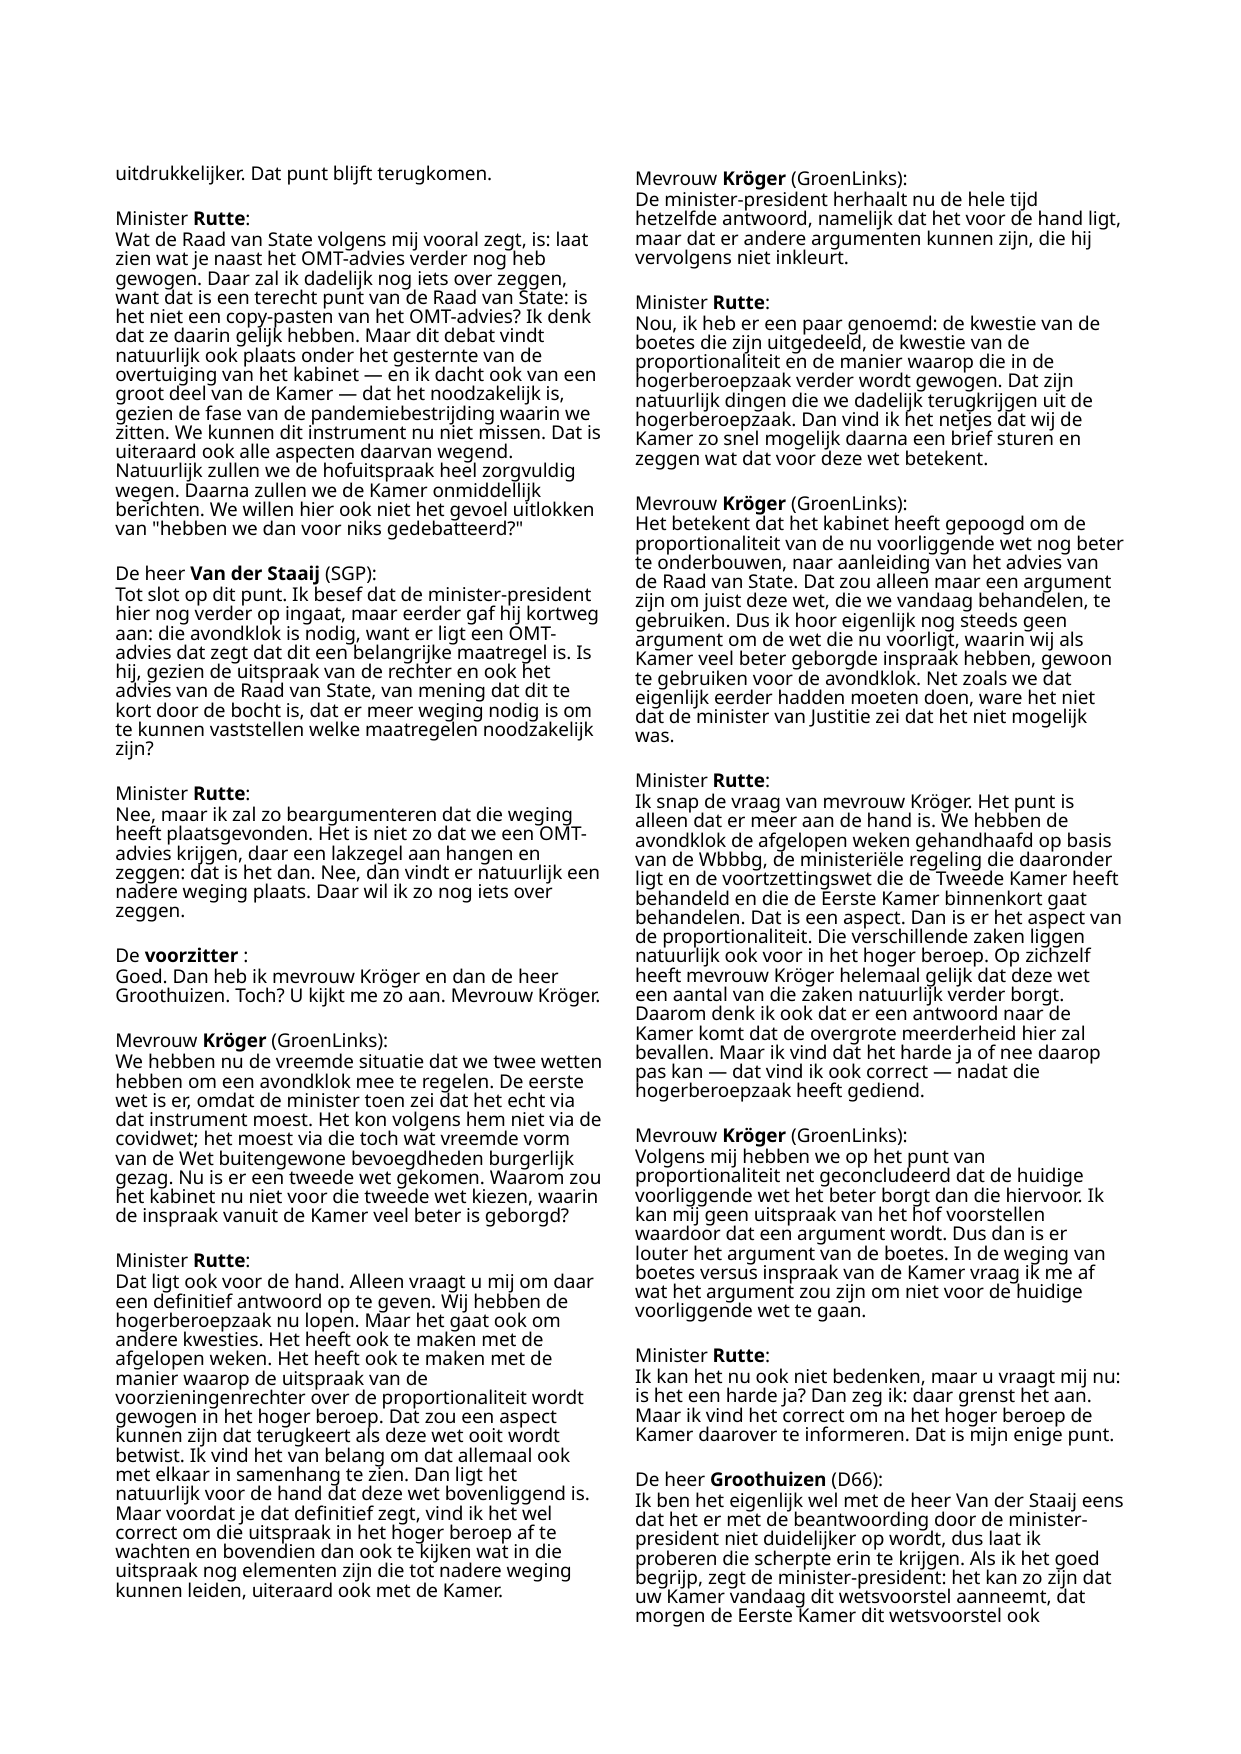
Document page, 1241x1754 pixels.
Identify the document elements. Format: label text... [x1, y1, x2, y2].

text Ik kan het nu ook niet bedenken, maar u vraagt mij nu: is het een harde ja? Dan zeg ik: daar grenst het aan. Maar ik vind het correct om na het hoger beroep de Kamer daarover te informeren. Dat is mijn enige punt. [635, 1368, 1125, 1445]
text Mevrouw Kröger (GroenLinks): [635, 490, 1125, 515]
text Ik snap de vraag van mevrouw Kröger. Het punt is alleen dat er meer aan de hand is. We hebben de avondklok de afgelopen weken gehandhaafd op basis van de Wbbbg, de ministeriële regeling die daaronder ligt en de voortzettingswet die de Tweede Kamer heeft behandeld en die de Eerste Kamer binnenkort gaat behandelen. Dat is een aspect. Dan is er het aspect van de proportionaliteit. Die verschillende zaken liggen natuurlijk ook voor in het hoger beroep. Op zichzelf heeft mevrouw Kröger helemaal gelijk dat deze wet een aantal van die zaken natuurlijk verder borgt. Daarom denk ik ook dat er een antwoord naar de Kamer komt dat de overgrote meerderheid hier zal bevallen. Maar ik vind dat het harde ja of nee daarop pas kan — dat vind ik ook correct — nadat die hogerberoepzaak heeft gediend. [635, 793, 1125, 1102]
text Minister Rutte: [635, 289, 1125, 315]
text Minister Rutte: [115, 205, 605, 231]
text Het betekent dat het kabinet heeft gepoogd om de proportionaliteit van de nu voorliggende wet nog beter te onderbouwen, naar aanleiding van het advies van de Raad van State. Dat zou alleen maar een argument zijn om juist deze wet, die we vandaag behandelen, te gebruiken. Dus ik hoor eigenlijk nog steeds geen argument om de wet die nu voorligt, waarin wij als Kamer veel beter geborgde inspraak hebben, gewoon te gebruiken voor de avondklok. Net zoals we dat eigenlijk eerder hadden moeten doen, ware het niet dat de minister van Justitie zei dat het niet mogelijk was. [635, 515, 1125, 747]
text Minister Rutte: [635, 767, 1125, 793]
text Nee, maar ik zal zo beargumenteren dat die weging heeft plaatsgevonden. Het is niet zo dat we een OMT-advies krijgen, daar een lakzegel aan hangen en zeggen: dat is het dan. Nee, dan vindt er natuurlijk een nadere weging plaats. Daar wil ik zo nog iets over zeggen. [115, 806, 605, 922]
text Minister Rutte: [115, 780, 605, 806]
text Minister Rutte: [635, 1342, 1125, 1368]
text Mevrouw Kröger (GroenLinks): [635, 1122, 1125, 1148]
text We hebben nu de vreemde situatie dat we twee wetten hebben om een avondklok mee te regelen. De eerste wet is er, omdat de minister toen zei dat het echt via dat instrument moest. Het kon volgens hem niet via de covidwet; het moest via die toch wat vreemde vorm van de Wet buitengewone bevoegdheden burgerlijk gezag. Nu is er een tweede wet gekomen. Waarom zou het kabinet nu niet voor die tweede wet kiezen, waarin de inspraak vanuit de Kamer veel beter is geborgd? [115, 1053, 605, 1227]
text De heer Groothuizen (D66): [635, 1466, 1125, 1492]
text Minister Rutte: [115, 1248, 605, 1273]
text uitdrukkelijker. Dat punt blijft terugkomen. [115, 165, 605, 184]
text Goed. Dan heb ik mevrouw Kröger en dan de heer Groothuizen. Toch? U kijkt me zo aan. Mevrouw Kröger. [115, 968, 605, 1007]
text Nou, ik heb er een paar genoemd: de kwestie van de boetes die zijn uitgedeeld, de kwestie van de proportionaliteit en de manier waarop die in de hogerberoepzaak verder wordt gewogen. Dat zijn natuurlijk dingen die we dadelijk terugkrijgen uit de hogerberoepzaak. Dan vind ik het netjes dat wij de Kamer zo snel mogelijk daarna een brief sturen en zeggen wat dat voor deze wet betekent. [635, 315, 1125, 469]
text De heer Van der Staaij (SGP): [115, 560, 605, 586]
text De minister-president herhaalt nu de hele tijd hetzelfde antwoord, namelijk dat het voor de hand ligt, maar dat er andere argumenten kunnen zijn, die hij vervolgens niet inkleurt. [635, 191, 1125, 268]
text Dat ligt ook voor de hand. Alleen vraagt u mij om daar een definitief antwoord op te geven. Wij hebben de hogerberoepzaak nu lopen. Maar het gaat ook om andere kwesties. Het heeft ook te maken met de afgelopen weken. Het heeft ook te maken met de manier waarop de uitspraak van de voorzieningenrechter over de proportionaliteit wordt gewogen in het hoger beroep. Dat zou een aspect kunnen zijn dat terugkeert als deze wet ooit wordt betwist. Ik vind het van belang om dat allemaal ook met elkaar in samenhang te zien. Dan ligt het natuurlijk voor de hand dat deze wet bovenliggend is. Maar voordat je dat definitief zegt, vind ik het wel correct om die uitspraak in het hoger beroep af te wachten en bovendien dan ook te kijken wat in die uitspraak nog elementen zijn die tot nadere weging kunnen leiden, uiteraard ook met de Kamer. [115, 1273, 605, 1601]
text Volgens mij hebben we op het punt van proportionaliteit net geconcludeerd dat de huidige voorliggende wet het beter borgt dan die hiervoor. Ik kan mij geen uitspraak van het hof voorstellen waardoor dat een argument wordt. Dus dan is er louter het argument van de boetes. In de weging van boetes versus inspraak van de Kamer vraag ik me af wat het argument zou zijn om niet voor de huidige voorliggende wet te gaan. [635, 1148, 1125, 1322]
text Mevrouw Kröger (GroenLinks): [115, 1028, 605, 1053]
text Wat de Raad van State volgens mij vooral zegt, is: laat zien wat je naast het OMT-advies verder nog heb gewogen. Daar zal ik dadelijk nog iets over zeggen, want dat is een terecht punt van de Raad van State: is het niet een copy-pasten van het OMT-advies? Ik denk dat ze daarin gelijk hebben. Maar dit debat vindt natuurlijk ook plaats onder het gesternte van de overtuiging van het kabinet — en ik dacht ook van een groot deel van de Kamer — dat het noodzakelijk is, gezien de fase van de pandemiebestrijding waarin we zitten. We kunnen dit instrument nu niet missen. Dat is uiteraard ook alle aspecten daarvan wegend. Natuurlijk zullen we de hofuitspraak heel zorgvuldig wegen. Daarna zullen we de Kamer onmiddellijk berichten. We willen hier ook niet het gevoel uitlokken van "hebben we dan voor niks gedebatteerd?" [115, 231, 605, 539]
text De voorzitter : [115, 942, 605, 968]
text Mevrouw Kröger (GroenLinks): [635, 165, 1125, 191]
text Tot slot op dit punt. Ik besef dat de minister-president hier nog verder op ingaat, maar eerder gaf hij kortweg aan: die avondklok is nodig, want er ligt een OMT-advies dat zegt dat dit een belangrijke maatregel is. Is hij, gezien de uitspraak van de rechter en ook het advies van de Raad van State, van mening dat dit te kort door de bocht is, dat er meer weging nodig is om te kunnen vaststellen welke maatregelen noodzakelijk zijn? [115, 586, 605, 759]
text Ik ben het eigenlijk wel met de heer Van der Staaij eens dat het er met de beantwoording door de minister-president niet duidelijker op wordt, dus laat ik proberen die scherpte erin te krijgen. Als ik het goed begrijp, zegt de minister-president: het kan zo zijn dat uw Kamer vandaag dit wetsvoorstel aanneemt, dat morgen de Eerste Kamer dit wetsvoorstel ook [635, 1492, 1125, 1627]
